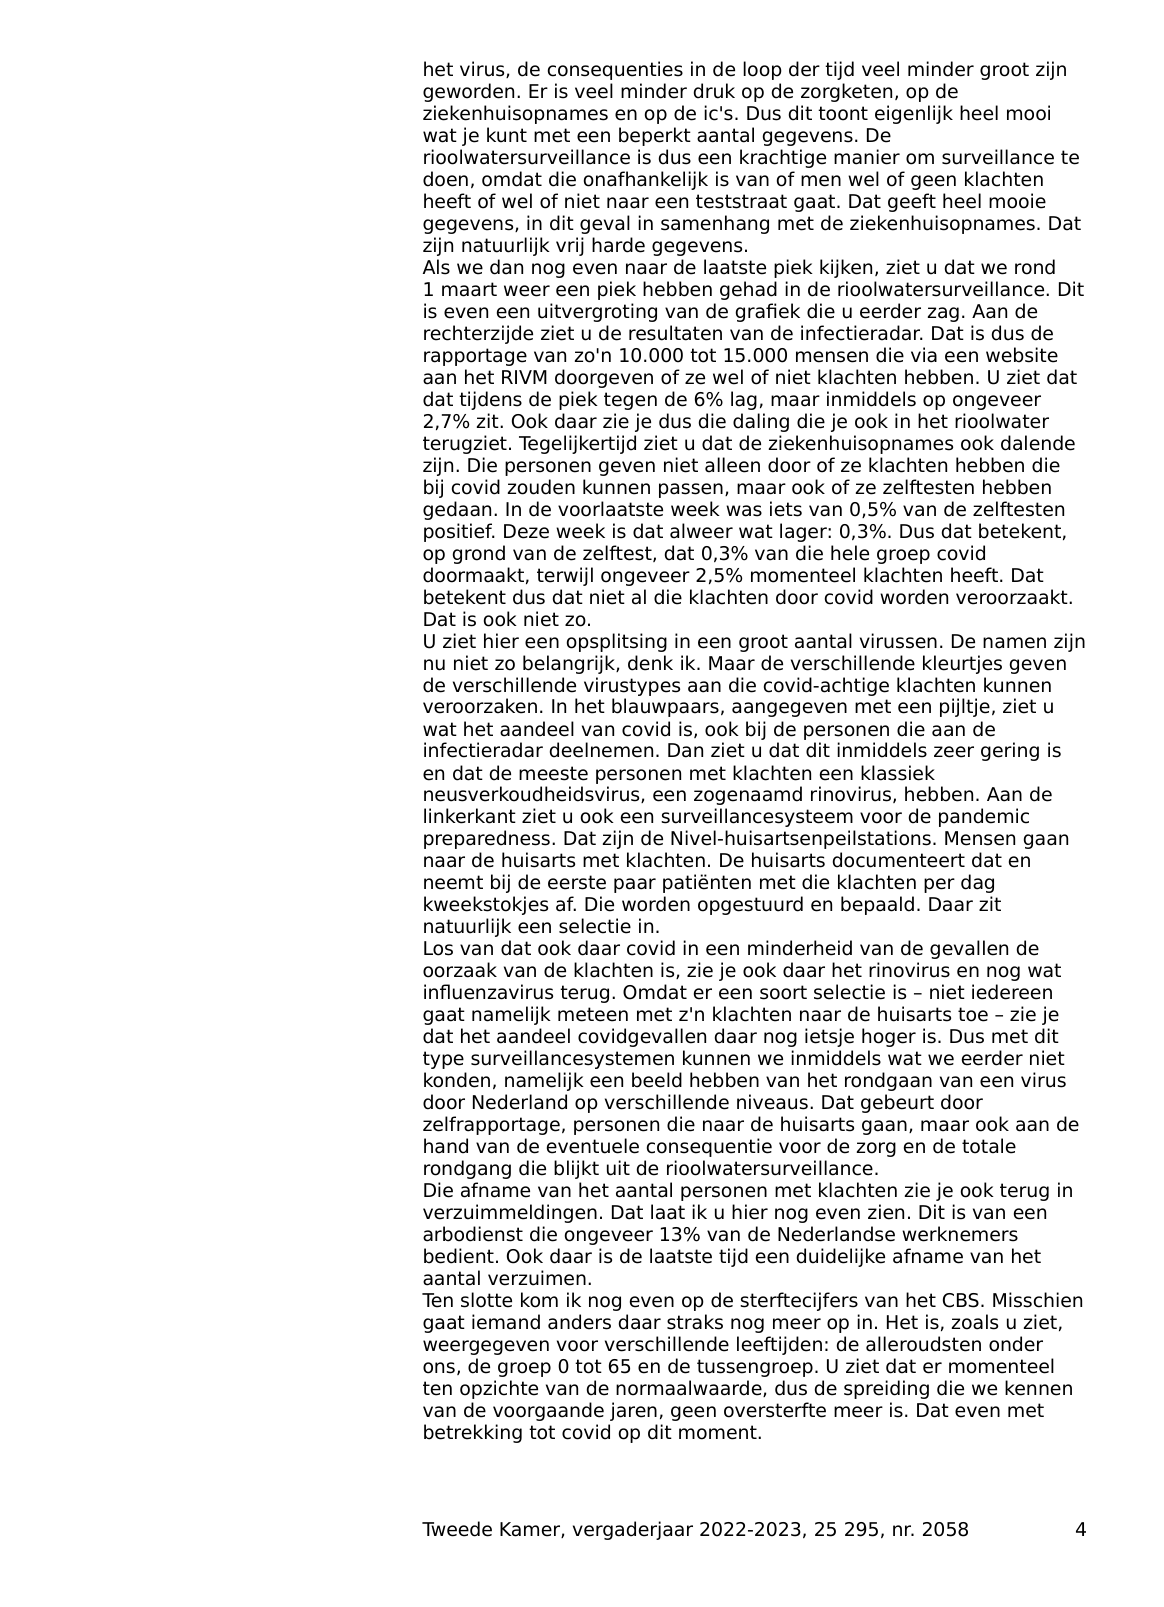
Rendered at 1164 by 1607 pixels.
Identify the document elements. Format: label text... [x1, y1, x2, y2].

text U ziet hier een opsplitsing in een groot aantal virussen. De namen zijn nu niet zo belangrijk, denk ik. Maar de verschillende kleurtjes geven de verschillende virustypes aan die covid-achtige klachten kunnen veroorzaken. In het blauwpaars, aangegeven met een pijltje, ziet u wat het aandeel van covid is, ook bij de personen die aan de infectieradar deelnemen. Dan ziet u dat dit inmiddels zeer gering is en dat de meeste personen met klachten een klassiek neusverkoudheidsvirus, een zogenaamd rinovirus, hebben. Aan de linkerkant ziet u ook een surveillancesysteem voor de pandemic preparedness. Dat zijn de Nivel-huisartsenpeilstations. Mensen gaan naar de huisarts met klachten. De huisarts documenteert dat en neemt bij de eerste paar patiënten met die klachten per dag kweekstokjes af. Die worden opgestuurd en bepaald. Daar zit natuurlijk een selectie in. [422, 631, 1087, 938]
text Als we dan nog even naar de laatste piek kijken, ziet u dat we rond 1 maart weer een piek hebben gehad in de rioolwatersurveillance. Dit is even een uitvergroting van de grafiek die u eerder zag. Aan de rechterzijde ziet u de resultaten van de infectieradar. Dat is dus de rapportage van zo'n 10.000 tot 15.000 mensen die via een website aan het RIVM doorgeven of ze wel of niet klachten hebben. U ziet dat dat tijdens de piek tegen de 6% lag, maar inmiddels op ongeveer 2,7% zit. Ook daar zie je dus die daling die je ook in het rioolwater terugziet. Tegelijkertijd ziet u dat de ziekenhuisopnames ook dalende zijn. Die personen geven niet alleen door of ze klachten hebben die bij covid zouden kunnen passen, maar ook of ze zelftesten hebben gedaan. In de voorlaatste week was iets van 0,5% van de zelftesten positief. Deze week is dat alweer wat lager: 0,3%. Dus dat betekent, op grond van de zelftest, dat 0,3% van die hele groep covid doormaakt, terwijl ongeveer 2,5% momenteel klachten heeft. Dat betekent dus dat niet al die klachten door covid worden veroorzaakt. Dat is ook niet zo. [422, 257, 1087, 631]
text Los van dat ook daar covid in een minderheid van de gevallen de oorzaak van de klachten is, zie je ook daar het rinovirus en nog wat influenzavirus terug. Omdat er een soort selectie is – niet iedereen gaat namelijk meteen met z'n klachten naar de huisarts toe – zie je dat het aandeel covidgevallen daar nog ietsje hoger is. Dus met dit type surveillancesystemen kunnen we inmiddels wat we eerder niet konden, namelijk een beeld hebben van het rondgaan van een virus door Nederland op verschillende niveaus. Dat gebeurt door zelfrapportage, personen die naar de huisarts gaan, maar ook aan de hand van de eventuele consequentie voor de zorg en de totale rondgang die blijkt uit de rioolwatersurveillance. [422, 938, 1087, 1180]
text het virus, de consequenties in de loop der tijd veel minder groot zijn geworden. Er is veel minder druk op de zorgketen, op de ziekenhuisopnames en op de ic's. Dus dit toont eigenlijk heel mooi wat je kunt met een beperkt aantal gegevens. De rioolwatersurveillance is dus een krachtige manier om surveillance te doen, omdat die onafhankelijk is van of men wel of geen klachten heeft of wel of niet naar een teststraat gaat. Dat geeft heel mooie gegevens, in dit geval in samenhang met de ziekenhuisopnames. Dat zijn natuurlijk vrij harde gegevens. [422, 59, 1087, 257]
text Ten slotte kom ik nog even op de sterftecijfers van het CBS. Misschien gaat iemand anders daar straks nog meer op in. Het is, zoals u ziet, weergegeven voor verschillende leeftijden: de alleroudsten onder ons, de groep 0 tot 65 en de tussengroep. U ziet dat er momenteel ten opzichte van de normaalwaarde, dus de spreiding die we kennen van de voorgaande jaren, geen oversterfte meer is. Dat even met betrekking tot covid op dit moment. [422, 1290, 1087, 1444]
text Die afname van het aantal personen met klachten zie je ook terug in verzuimmeldingen. Dat laat ik u hier nog even zien. Dit is van een arbodienst die ongeveer 13% van de Nederlandse werknemers bedient. Ook daar is de laatste tijd een duidelijke afname van het aantal verzuimen. [422, 1180, 1087, 1290]
